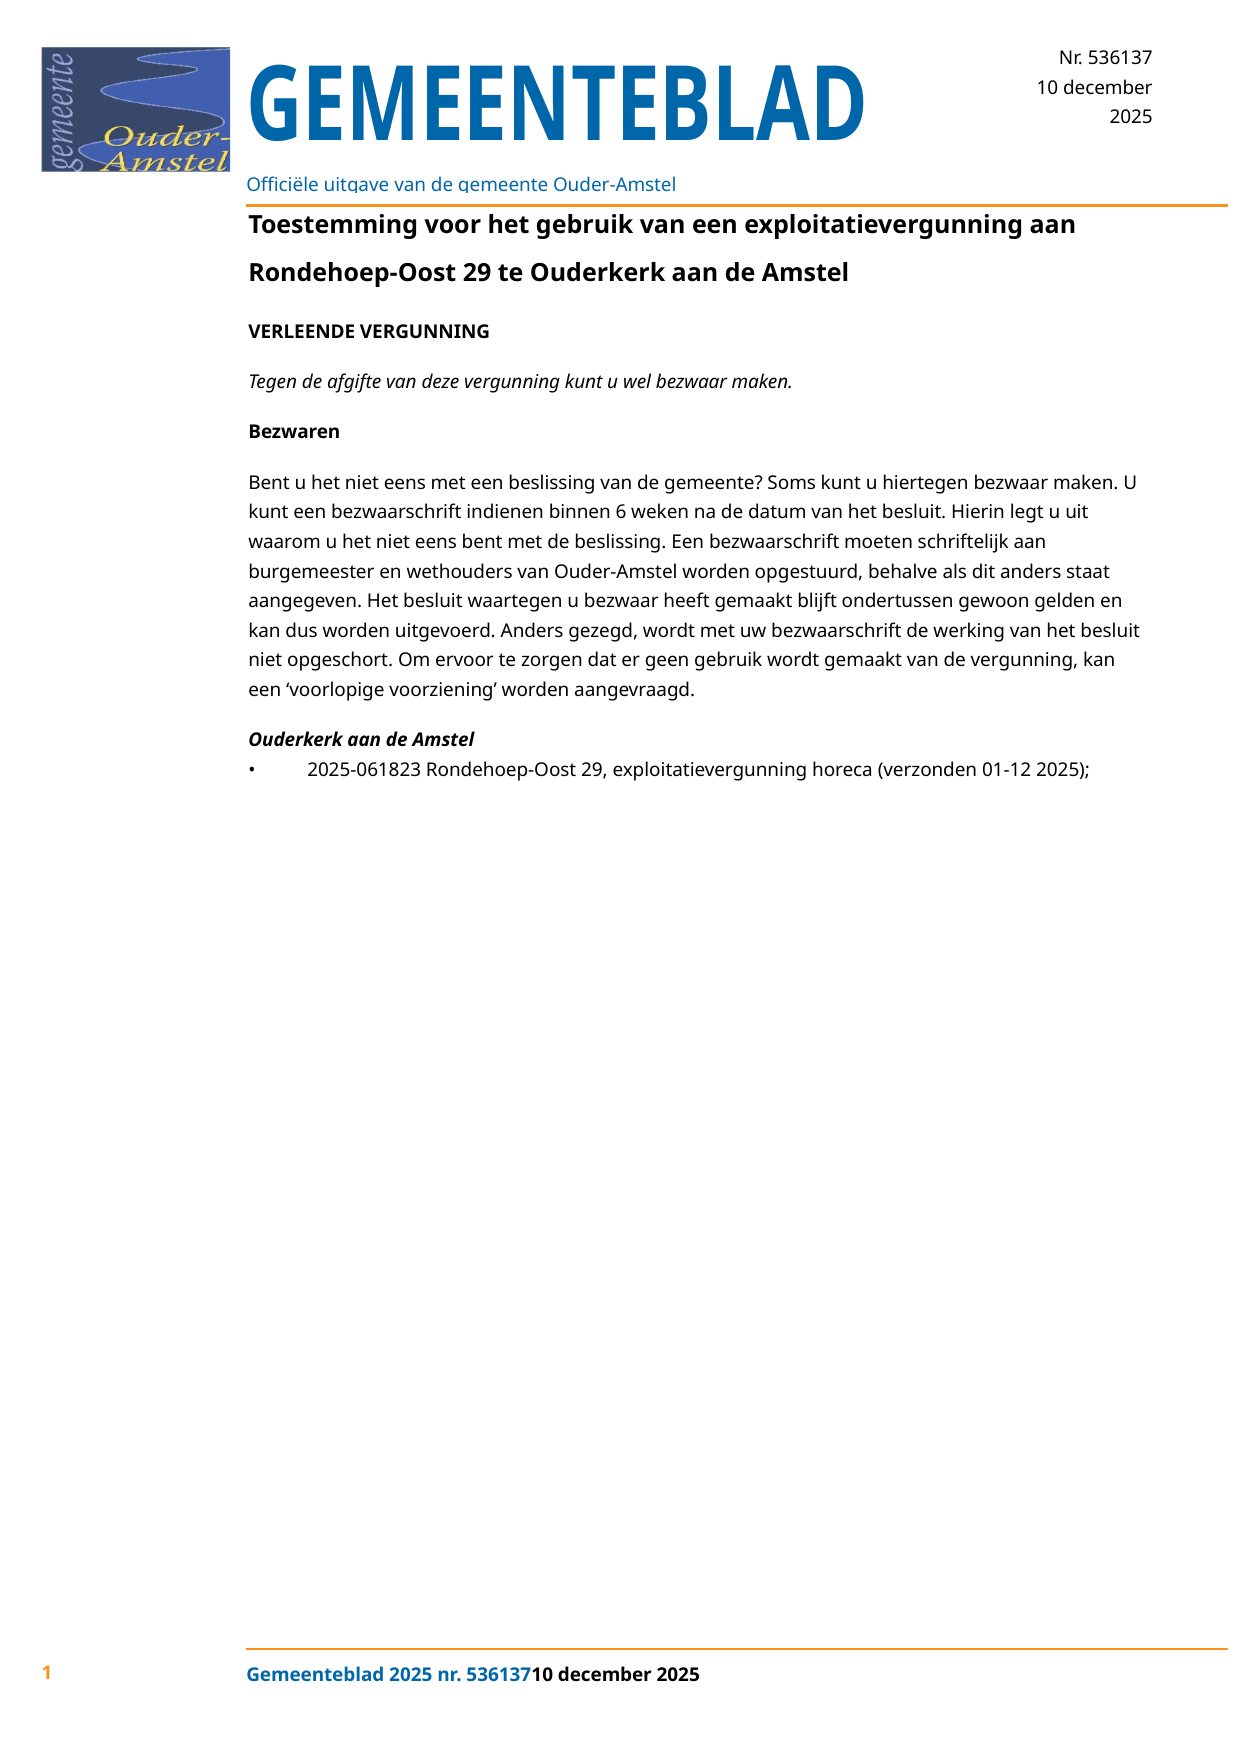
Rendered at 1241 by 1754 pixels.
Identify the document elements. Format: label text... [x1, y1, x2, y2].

list 2025-061823 Rondehoep-Oost 29, exploitatievergunning horeca (verzonden 01-12 2025); [248, 756, 1152, 782]
text Toestemming voor het gebruik van een exploitatievergunning aan Rondehoep-Oost 29 te Ouderkerk aan de Amstel [248, 207, 1152, 288]
text Tegen de afgifte van deze vergunning kunt u wel bezwaar maken. [248, 368, 1152, 394]
text Ouderkerk aan de Amstel [248, 727, 1152, 752]
text Bezwaren [248, 419, 1152, 444]
text Bent u het niet eens met een beslissing van de gemeente? Soms kunt u hiertegen bezwaar maken. U kunt een bezwaarschrift indienen binnen 6 weken na de datum van het besluit. Hierin legt u uit waarom u het niet eens bent met de beslissing. Een bezwaarschrift moeten schriftelijk aan burgemeester en wethouders van Ouder-Amstel worden opgestuurd, behalve als dit anders staat aangegeven. Het besluit waartegen u bezwaar heeft gemaakt blijft ondertussen gewoon gelden en kan dus worden uitgevoerd. Anders gezegd, wordt met uw bezwaarschrift de werking van het besluit niet opgeschort. Om ervoor te zorgen dat er geen gebruik wordt gemaakt van de vergunning, kan een ‘voorlopige voorziening’ worden aangevraagd. [248, 469, 1152, 702]
picture [41, 47, 231, 172]
text VERLEENDE VERGUNNING [248, 318, 1152, 344]
